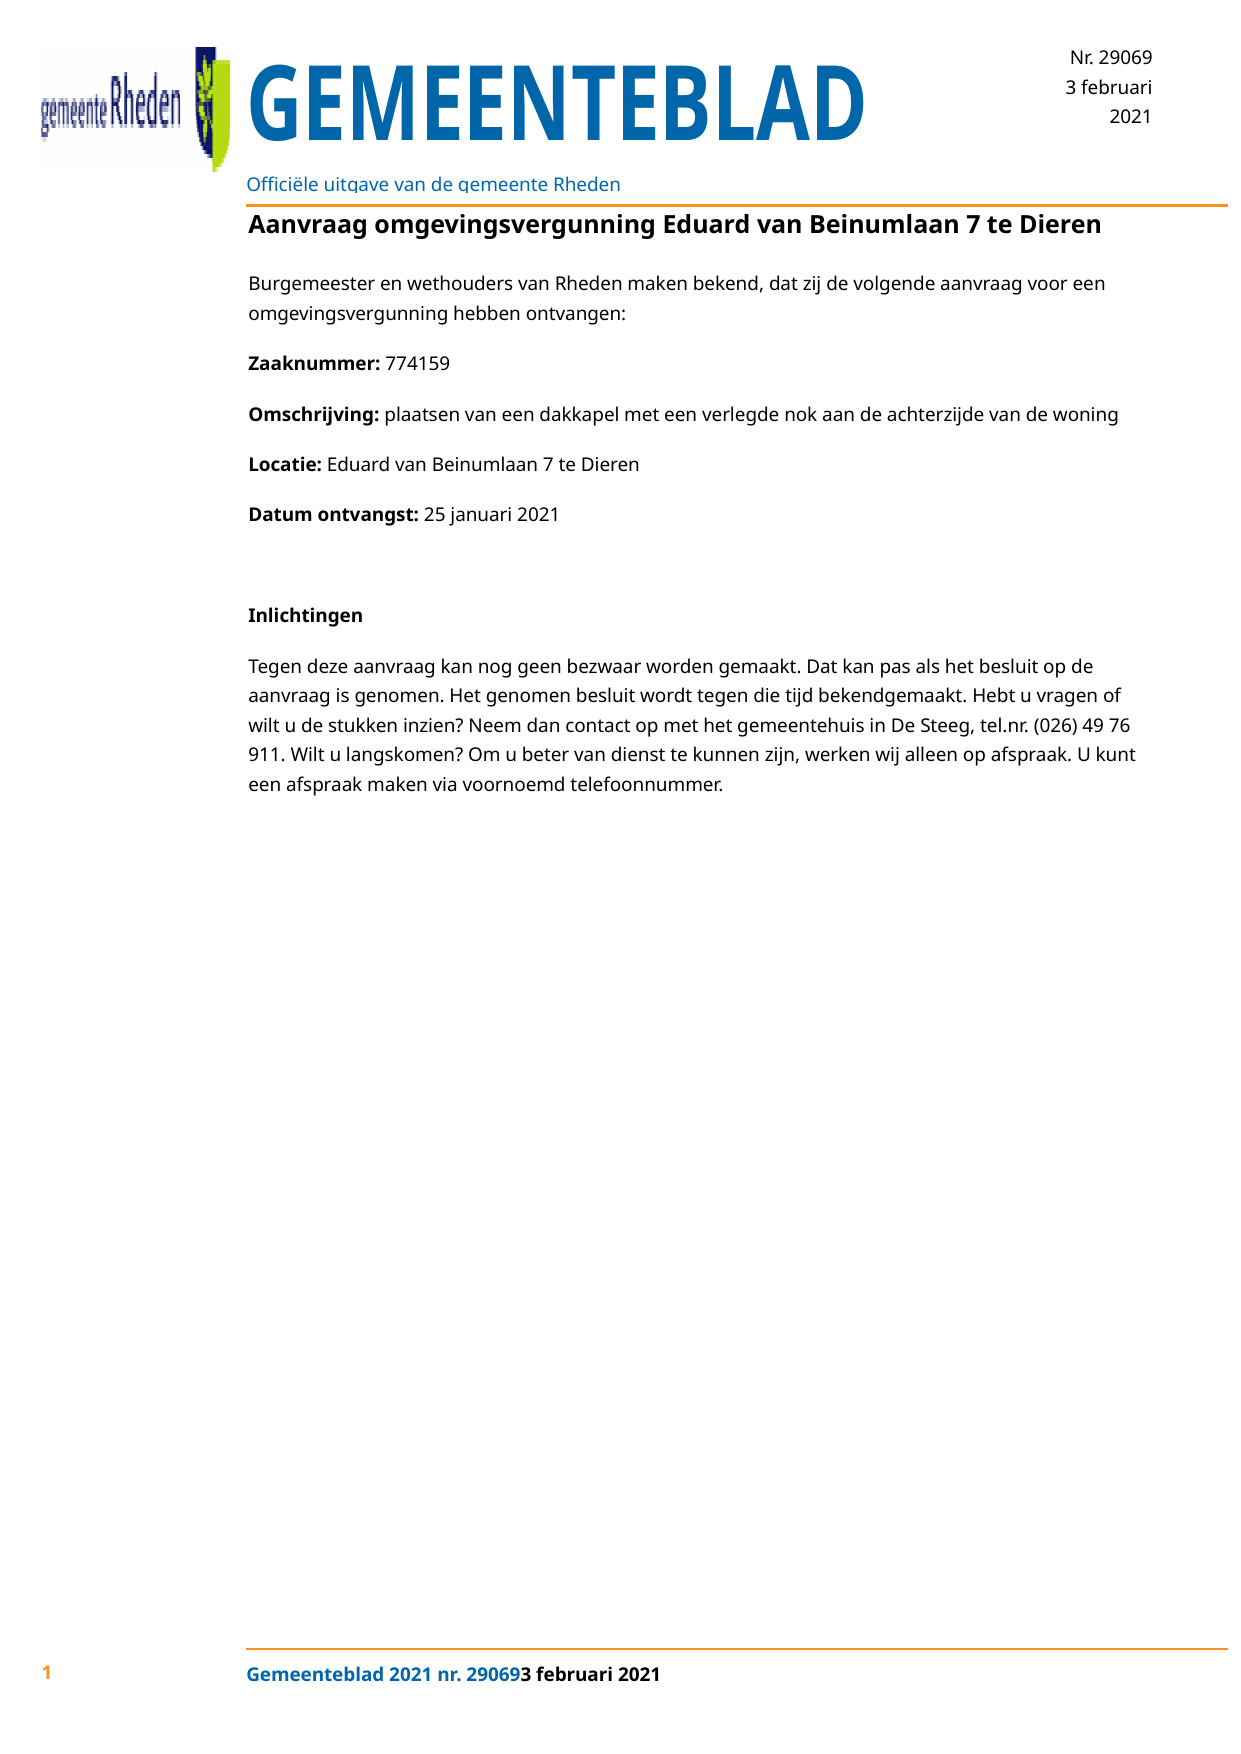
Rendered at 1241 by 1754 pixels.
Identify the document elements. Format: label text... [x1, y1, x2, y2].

text Tegen deze aanvraag kan nog geen bezwaar worden gemaakt. Dat kan pas als het besluit op de aanvraag is genomen. Het genomen besluit wordt tegen die tijd bekendgemaakt. Hebt u vragen of wilt u de stukken inzien? Neem dan contact op met het gemeentehuis in De Steeg, tel.nr. (026) 49 76 911. Wilt u langskomen? Om u beter van dienst te kunnen zijn, werken wij alleen op afspraak. U kunt een afspraak maken via voornoemd telefoonnummer. [248, 653, 1152, 797]
text Inlichtingen [248, 602, 1152, 628]
picture [41, 47, 231, 172]
text Burgemeester en wethouders van Rheden maken bekend, dat zij de volgende aanvraag voor een omgevingsvergunning hebben ontvangen: [248, 270, 1152, 326]
text Locatie: Eduard van Beinumlaan 7 te Dieren [248, 451, 1152, 477]
text Aanvraag omgevingsvergunning Eduard van Beinumlaan 7 te Dieren [248, 207, 1152, 241]
text Zaaknummer: 774159 [248, 350, 1152, 376]
text Omschrijving: plaatsen van een dakkapel met een verlegde nok aan de achterzijde van de woning [248, 401, 1152, 426]
text Datum ontvangst: 25 januari 2021 [248, 502, 1152, 527]
